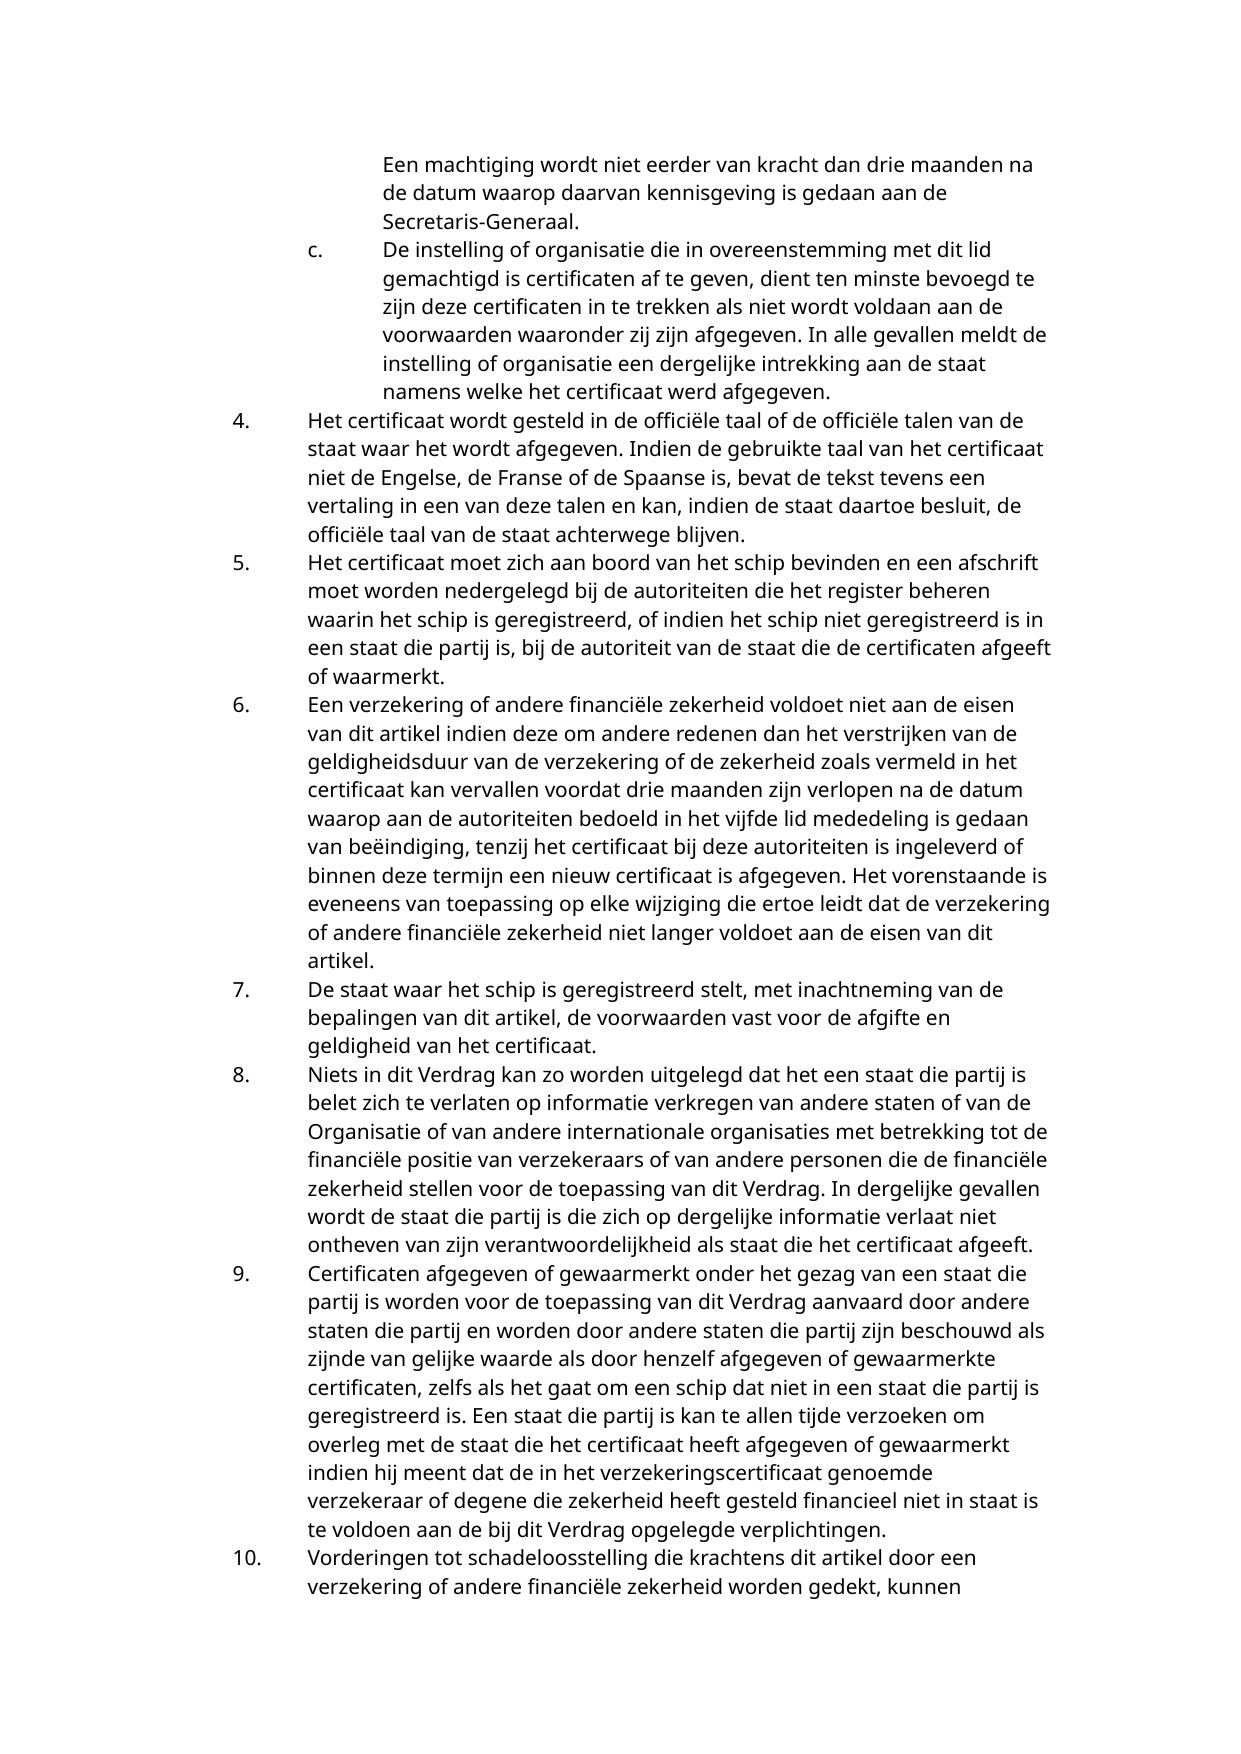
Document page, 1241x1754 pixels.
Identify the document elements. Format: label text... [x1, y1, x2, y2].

list Het certificaat wordt gesteld in de officiële taal of de officiële talen van de staat waar het wordt afgegeven. Indien de gebruikte taal van het certificaat niet de Engelse, de Franse of de Spaanse is, bevat de tekst tevens een vertaling in een van deze talen en kan, indien de staat daartoe besluit, de officiële taal van de staat achterwege blijven. [232, 406, 1053, 548]
list Certificaten afgegeven of gewaarmerkt onder het gezag van een staat die partij is worden voor de toepassing van dit Verdrag aanvaard door andere staten die partij en worden door andere staten die partij zijn beschouwd als zijnde van gelijke waarde als door henzelf afgegeven of gewaarmerkte certificaten, zelfs als het gaat om een schip dat niet in een staat die partij is geregistreerd is. Een staat die partij is kan te allen tijde verzoeken om overleg met de staat die het certificaat heeft afgegeven of gewaarmerkt indien hij meent dat de in het verzekeringscertificaat genoemde verzekeraar of degene die zekerheid heeft gesteld financieel niet in staat is te voldoen aan de bij dit Verdrag opgelegde verplichtingen. [232, 1259, 1053, 1543]
list Niets in dit Verdrag kan zo worden uitgelegd dat het een staat die partij is belet zich te verlaten op informatie verkregen van andere staten of van de Organisatie of van andere internationale organisaties met betrekking tot de financiële positie van verzekeraars of van andere personen die de financiële zekerheid stellen voor de toepassing van dit Verdrag. In dergelijke gevallen wordt de staat die partij is die zich op dergelijke informatie verlaat niet ontheven van zijn verantwoordelijkheid als staat die het certificaat afgeeft. [232, 1060, 1053, 1259]
list De instelling of organisatie die in overeenstemming met dit lid gemachtigd is certificaten af te geven, dient ten minste bevoegd te zijn deze certificaten in te trekken als niet wordt voldaan aan de voorwaarden waaronder zij zijn afgegeven. In alle gevallen meldt de instelling of organisatie een dergelijke intrekking aan de staat namens welke het certificaat werd afgegeven. [307, 235, 1053, 406]
list Vorderingen tot schadeloosstelling die krachtens dit artikel door een verzekering of andere financiële zekerheid worden gedekt, kunnen [232, 1543, 1053, 1600]
list Een verzekering of andere financiële zekerheid voldoet niet aan de eisen van dit artikel indien deze om andere redenen dan het verstrijken van de geldigheidsduur van de verzekering of de zekerheid zoals vermeld in het certificaat kan vervallen voordat drie maanden zijn verlopen na de datum waarop aan de autoriteiten bedoeld in het vijfde lid mededeling is gedaan van beëindiging, tenzij het certificaat bij deze autoriteiten is ingeleverd of binnen deze termijn een nieuw certificaat is afgegeven. Het vorenstaande is eveneens van toepassing op elke wijziging die ertoe leidt dat de verzekering of andere financiële zekerheid niet langer voldoet aan de eisen van dit artikel. [232, 690, 1053, 975]
list Het certificaat moet zich aan boord van het schip bevinden en een afschrift moet worden nedergelegd bij de autoriteiten die het register beheren waarin het schip is geregistreerd, of indien het schip niet geregistreerd is in een staat die partij is, bij de autoriteit van de staat die de certificaten afgeeft of waarmerkt. [232, 548, 1053, 690]
list Een machtiging wordt niet eerder van kracht dan drie maanden na de datum waarop daarvan kennisgeving is gedaan aan de Secretaris-Generaal. [307, 150, 1053, 235]
list De staat waar het schip is geregistreerd stelt, met inachtneming van de bepalingen van dit artikel, de voorwaarden vast voor de afgifte en geldigheid van het certificaat. [232, 975, 1053, 1060]
